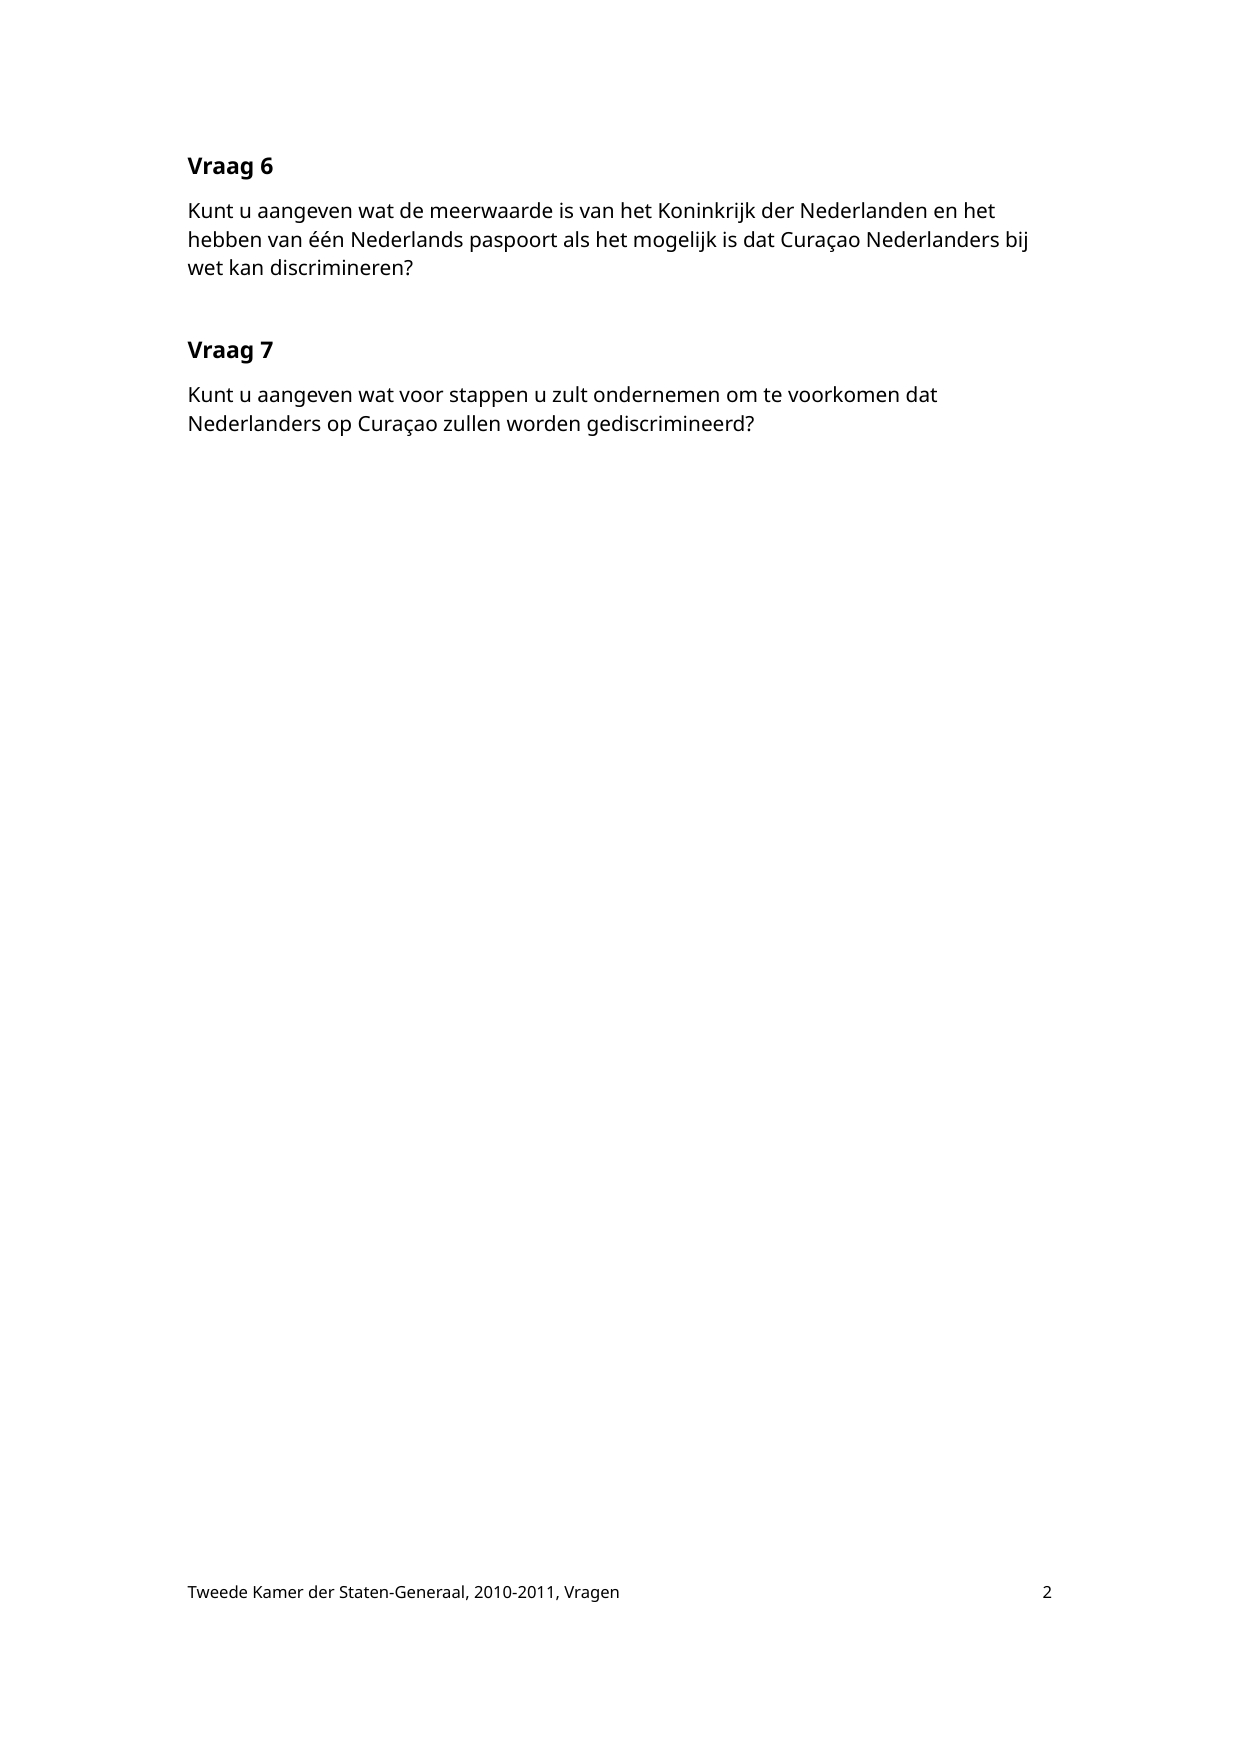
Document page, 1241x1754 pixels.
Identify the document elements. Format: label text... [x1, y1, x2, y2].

text Kunt u aangeven wat voor stappen u zult ondernemen om te voorkomen dat Nederlanders op Curaçao zullen worden gediscrimineerd? [187, 380, 1053, 437]
subtitle Vraag 7 [187, 334, 1053, 365]
subtitle Vraag 6 [187, 150, 1053, 181]
text Kunt u aangeven wat de meerwaarde is van het Koninkrijk der Nederlanden en het hebben van één Nederlands paspoort als het mogelijk is dat Curaçao Nederlanders bij wet kan discrimineren? [187, 196, 1053, 282]
